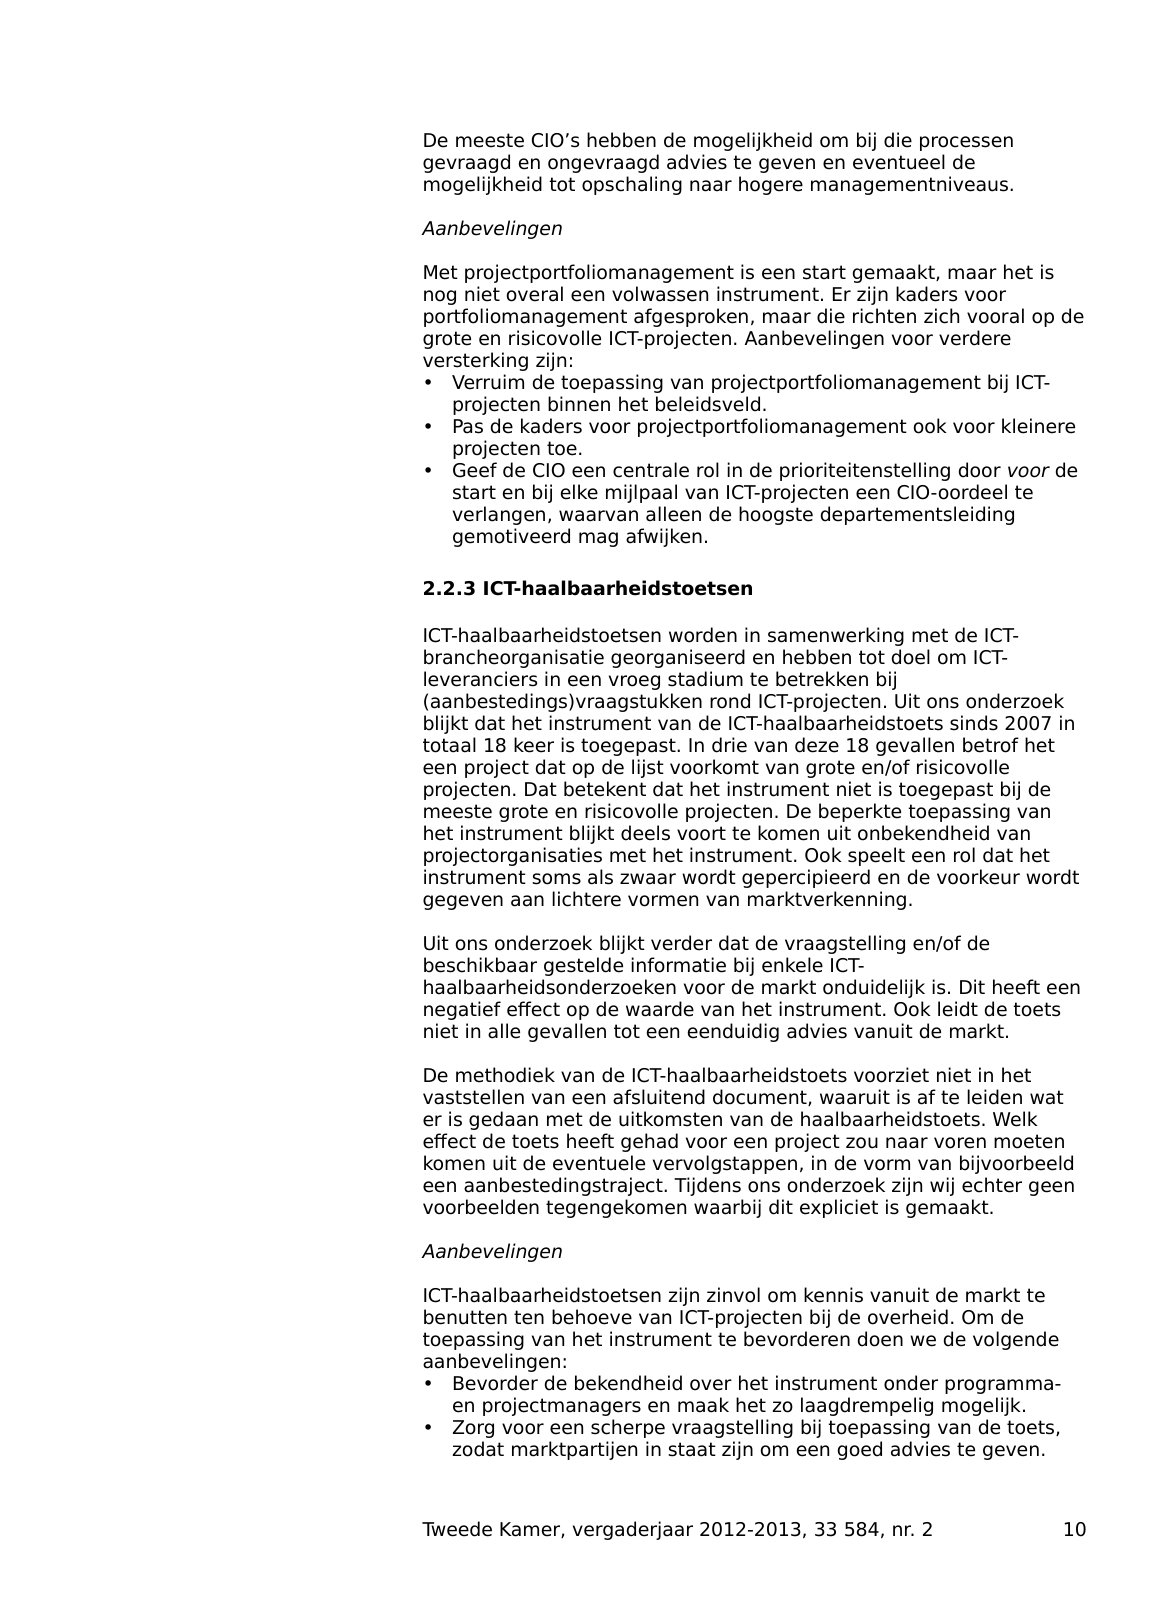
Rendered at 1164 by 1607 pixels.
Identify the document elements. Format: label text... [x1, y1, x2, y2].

text • Bevorder de bekendheid over het instrument onder programma- en projectmanagers en maak het zo laagdrempelig mogelijk. [422, 1373, 1087, 1417]
text • Pas de kaders voor projectportfoliomanagement ook voor kleinere projecten toe. [422, 416, 1087, 460]
text Uit ons onderzoek blijkt verder dat de vraagstelling en/of de beschikbaar gestelde informatie bij enkele ICT-haalbaarheidsonderzoeken voor de markt onduidelijk is. Dit heeft een negatief effect op de waarde van het instrument. Ook leidt de toets niet in alle gevallen tot een eenduidig advies vanuit de markt. [422, 933, 1087, 1043]
text • Verruim de toepassing van projectportfoliomanagement bij ICT-projecten binnen het beleidsveld. [422, 372, 1087, 416]
text Met projectportfoliomanagement is een start gemaakt, maar het is nog niet overal een volwassen instrument. Er zijn kaders voor portfoliomanagement afgesproken, maar die richten zich vooral op de grote en risicovolle ICT-projecten. Aanbevelingen voor verdere versterking zijn: [422, 262, 1087, 372]
subtitle Aanbevelingen [422, 1241, 1087, 1263]
text • Geef de CIO een centrale rol in de prioriteitenstelling door voor de start en bij elke mijlpaal van ICT-projecten een CIO-oordeel te verlangen, waarvan alleen de hoogste departementsleiding gemotiveerd mag afwijken. [422, 460, 1087, 548]
text • Zorg voor een scherpe vraagstelling bij toepassing van de toets, zodat marktpartijen in staat zijn om een goed advies te geven. [422, 1417, 1087, 1461]
subtitle 2.2.3 ICT-haalbaarheidstoetsen [422, 578, 1087, 600]
text ICT-haalbaarheidstoetsen worden in samenwerking met de ICT-brancheorganisatie georganiseerd en hebben tot doel om ICT-leveranciers in een vroeg stadium te betrekken bij (aanbestedings)vraagstukken rond ICT-projecten. Uit ons onderzoek blijkt dat het instrument van de ICT-haalbaarheidstoets sinds 2007 in totaal 18 keer is toegepast. In drie van deze 18 gevallen betrof het een project dat op de lijst voorkomt van grote en/of risicovolle projecten. Dat betekent dat het instrument niet is toegepast bij de meeste grote en risicovolle projecten. De beperkte toepassing van het instrument blijkt deels voort te komen uit onbekendheid van projectorganisaties met het instrument. Ook speelt een rol dat het instrument soms als zwaar wordt gepercipieerd en de voorkeur wordt gegeven aan lichtere vormen van marktverkenning. [422, 625, 1087, 911]
text ICT-haalbaarheidstoetsen zijn zinvol om kennis vanuit de markt te benutten ten behoeve van ICT-projecten bij de overheid. Om de toepassing van het instrument te bevorderen doen we de volgende aanbevelingen: [422, 1285, 1087, 1373]
text De methodiek van de ICT-haalbaarheidstoets voorziet niet in het vaststellen van een afsluitend document, waaruit is af te leiden wat er is gedaan met de uitkomsten van de haalbaarheidstoets. Welk effect de toets heeft gehad voor een project zou naar voren moeten komen uit de eventuele vervolgstappen, in de vorm van bijvoorbeeld een aanbestedingstraject. Tijdens ons onderzoek zijn wij echter geen voorbeelden tegengekomen waarbij dit expliciet is gemaakt. [422, 1065, 1087, 1219]
subtitle Aanbevelingen [422, 218, 1087, 240]
text De meeste CIO’s hebben de mogelijkheid om bij die processen gevraagd en ongevraagd advies te geven en eventueel de mogelijkheid tot opschaling naar hogere managementniveaus. [422, 130, 1087, 196]
